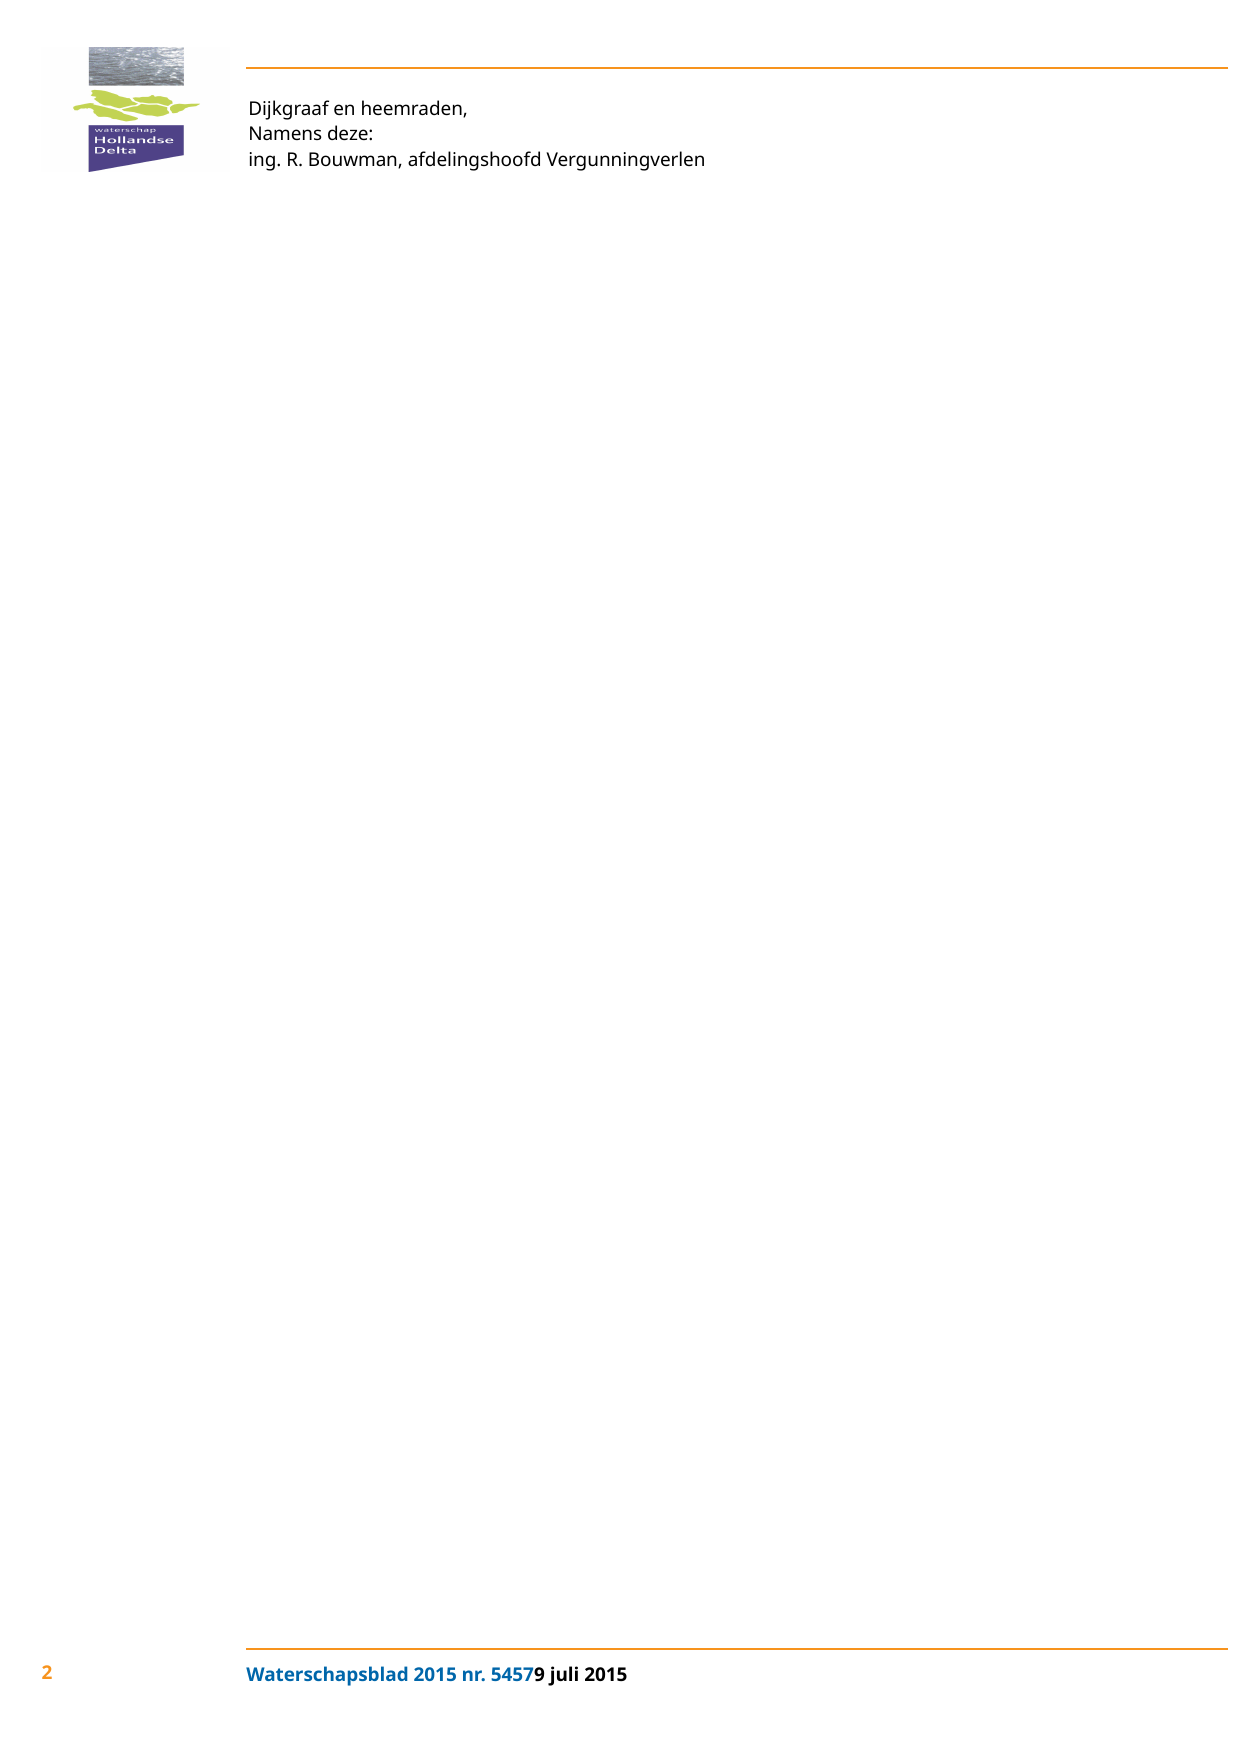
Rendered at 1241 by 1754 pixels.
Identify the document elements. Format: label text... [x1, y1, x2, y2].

picture [41, 47, 231, 172]
text Namens deze: [248, 121, 1152, 146]
text ing. R. Bouwman, afdelingshoofd Vergunningverlen [248, 146, 1152, 172]
text Dijkgraaf en heemraden, [248, 95, 1152, 121]
